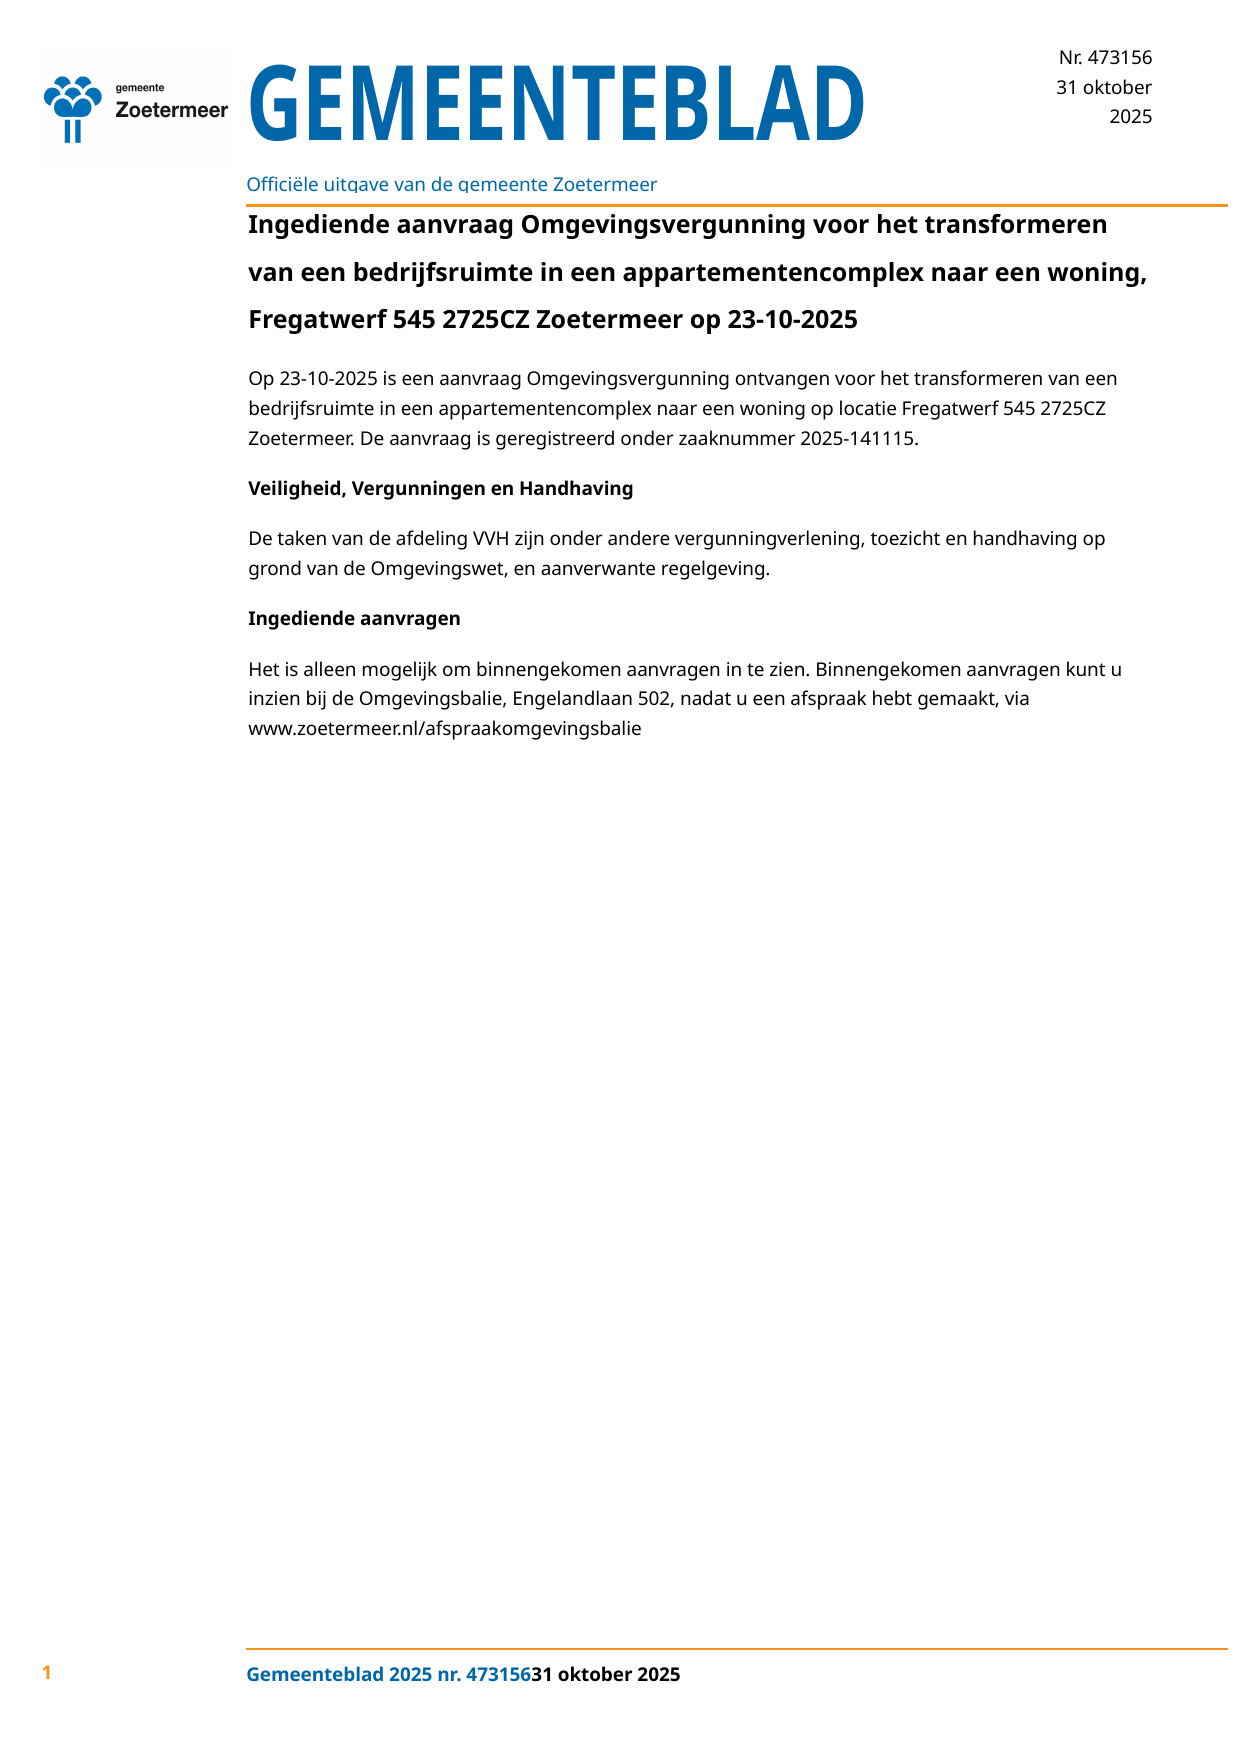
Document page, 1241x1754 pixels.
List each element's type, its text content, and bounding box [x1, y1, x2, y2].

text De taken van de afdeling VVH zijn onder andere vergunningverlening, toezicht en handhaving op grond van de Omgevingswet, en aanverwante regelgeving. [248, 526, 1152, 581]
text Veiligheid, Vergunningen en Handhaving [248, 475, 1152, 501]
text Ingediende aanvragen [248, 606, 1152, 631]
text Op 23-10-2025 is een aanvraag Omgevingsvergunning ontvangen voor het transformeren van een bedrijfsruimte in een appartementencomplex naar een woning op locatie Fregatwerf 545 2725CZ Zoetermeer. De aanvraag is geregistreerd onder zaaknummer 2025-141115. [248, 366, 1152, 450]
text Het is alleen mogelijk om binnengekomen aanvragen in te zien. Binnengekomen aanvragen kunt u inzien bij de Omgevingsbalie, Engelandlaan 502, nadat u een afspraak hebt gemaakt, via www.zoetermeer.nl/afspraakomgevingsbalie [248, 656, 1152, 741]
picture [41, 47, 231, 172]
text Ingediende aanvraag Omgevingsvergunning voor het transformeren van een bedrijfsruimte in een appartementencomplex naar een woning, Fregatwerf 545 2725CZ Zoetermeer op 23-10-2025 [248, 207, 1152, 336]
